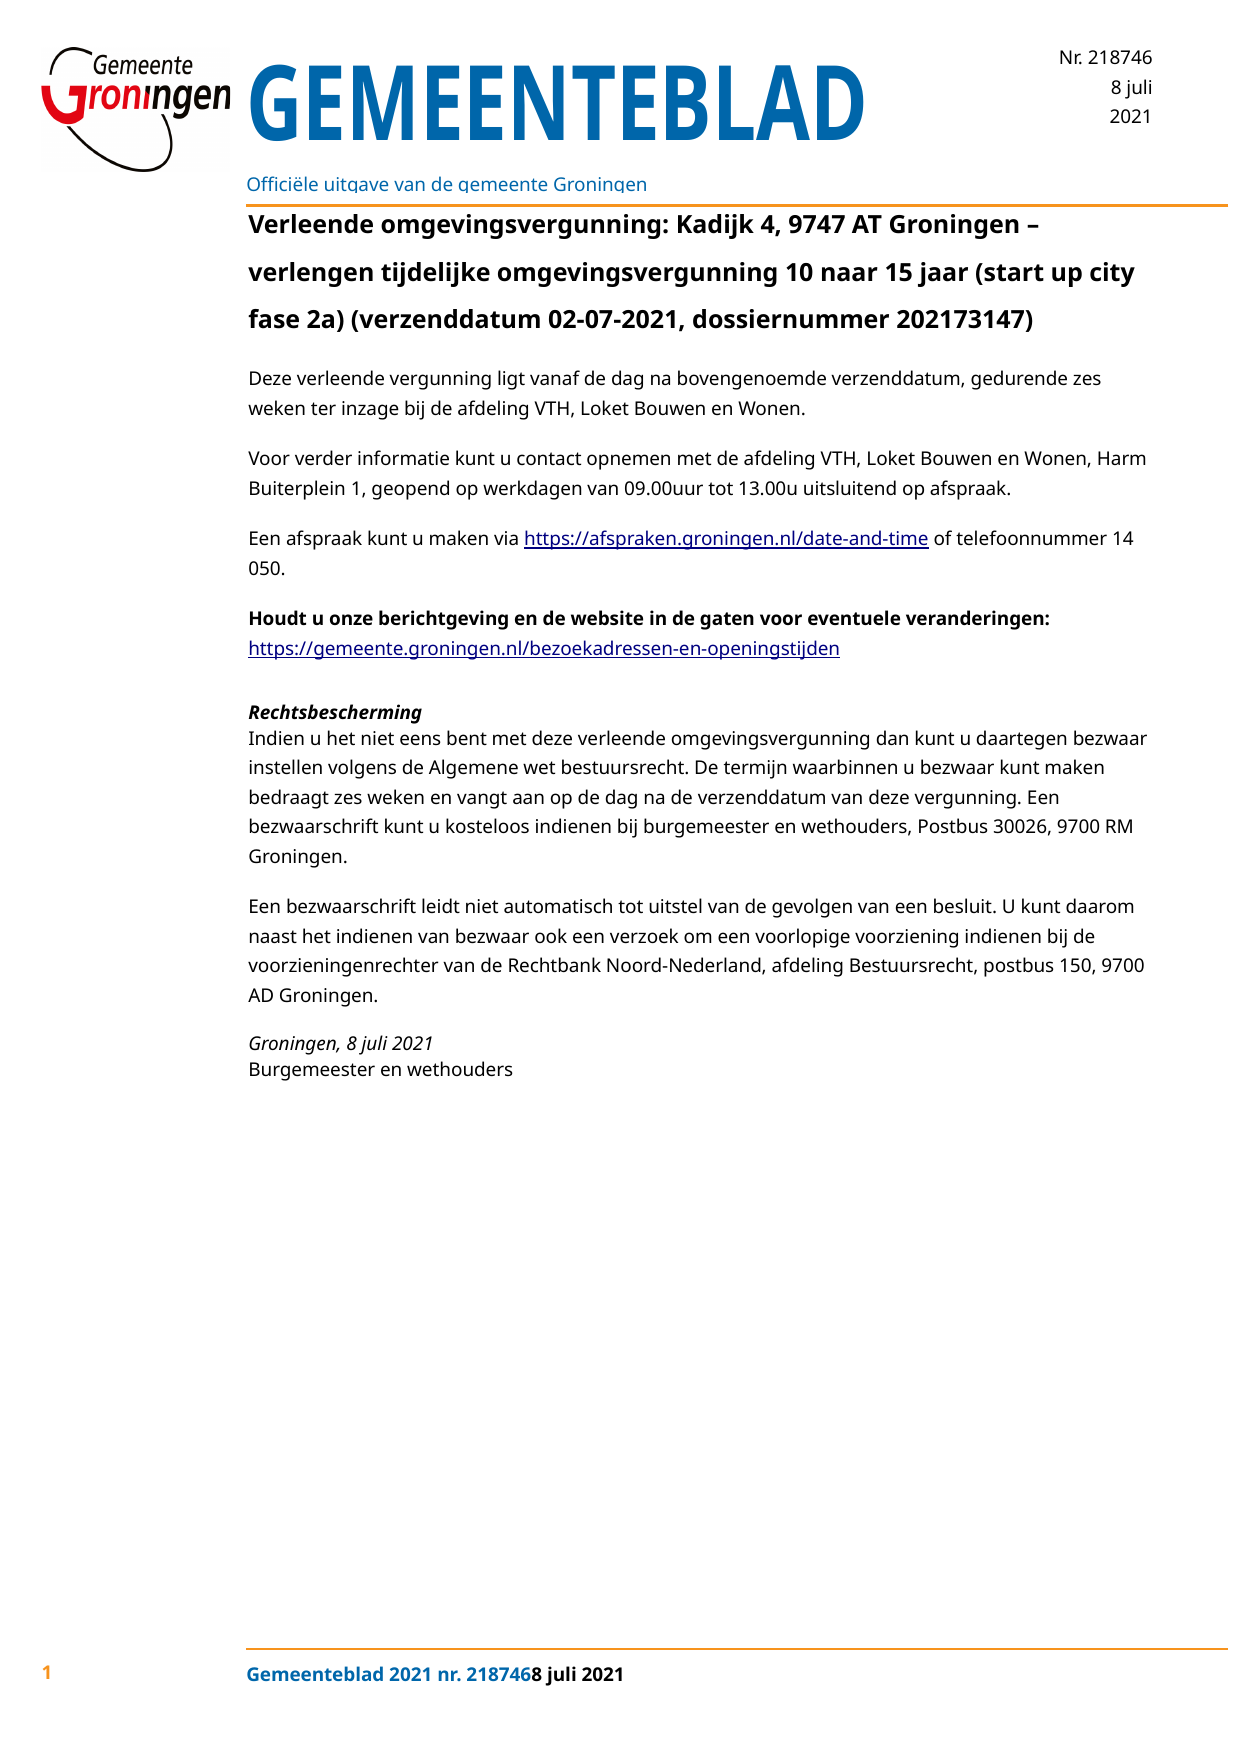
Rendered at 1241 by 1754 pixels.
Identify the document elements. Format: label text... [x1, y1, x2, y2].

text Een afspraak kunt u maken via https://afspraken.groningen.nl/date-and-time of telefoonnummer 14 050. [248, 526, 1152, 581]
text Burgemeester en wethouders [248, 1056, 1152, 1082]
text Deze verleende vergunning ligt vanaf de dag na bovengenoemde verzenddatum, gedurende zes weken ter inzage bij de afdeling VTH, Loket Bouwen en Wonen. [248, 366, 1152, 421]
text Verleende omgevingsvergunning: Kadijk 4, 9747 AT Groningen – verlengen tijdelijke omgevingsvergunning 10 naar 15 jaar (start up city fase 2a) (verzenddatum 02-07-2021, dossiernummer 202173147) [248, 207, 1152, 336]
picture [41, 47, 231, 172]
text Een bezwaarschrift leidt niet automatisch tot uitstel van de gevolgen van een besluit. U kunt daarom naast het indienen van bezwaar ook een verzoek om een voorlopige voorziening indienen bij de voorzieningenrechter van de Rechtbank Noord-Nederland, afdeling Bestuursrecht, postbus 150, 9700 AD Groningen. [248, 893, 1152, 1008]
text Groningen, 8 juli 2021 [248, 1030, 1152, 1056]
text Houdt u onze berichtgeving en de website in de gaten voor eventuele veranderingen: https://gemeente.groningen.nl/bezoekadressen-en-openingstijden [248, 606, 1152, 661]
text Indien u het niet eens bent met deze verleende omgevingsvergunning dan kunt u daartegen bezwaar instellen volgens de Algemene wet bestuursrecht. De termijn waarbinnen u bezwaar kunt maken bedraagt zes weken en vangt aan op de dag na de verzenddatum van deze vergunning. Een bezwaarschrift kunt u kosteloos indienen bij burgemeester en wethouders, Postbus 30026, 9700 RM Groningen. [248, 725, 1152, 869]
text Rechtsbescherming [248, 699, 1152, 725]
text Voor verder informatie kunt u contact opnemen met de afdeling VTH, Loket Bouwen en Wonen, Harm Buiterplein 1, geopend op werkdagen van 09.00uur tot 13.00u uitsluitend op afspraak. [248, 446, 1152, 501]
